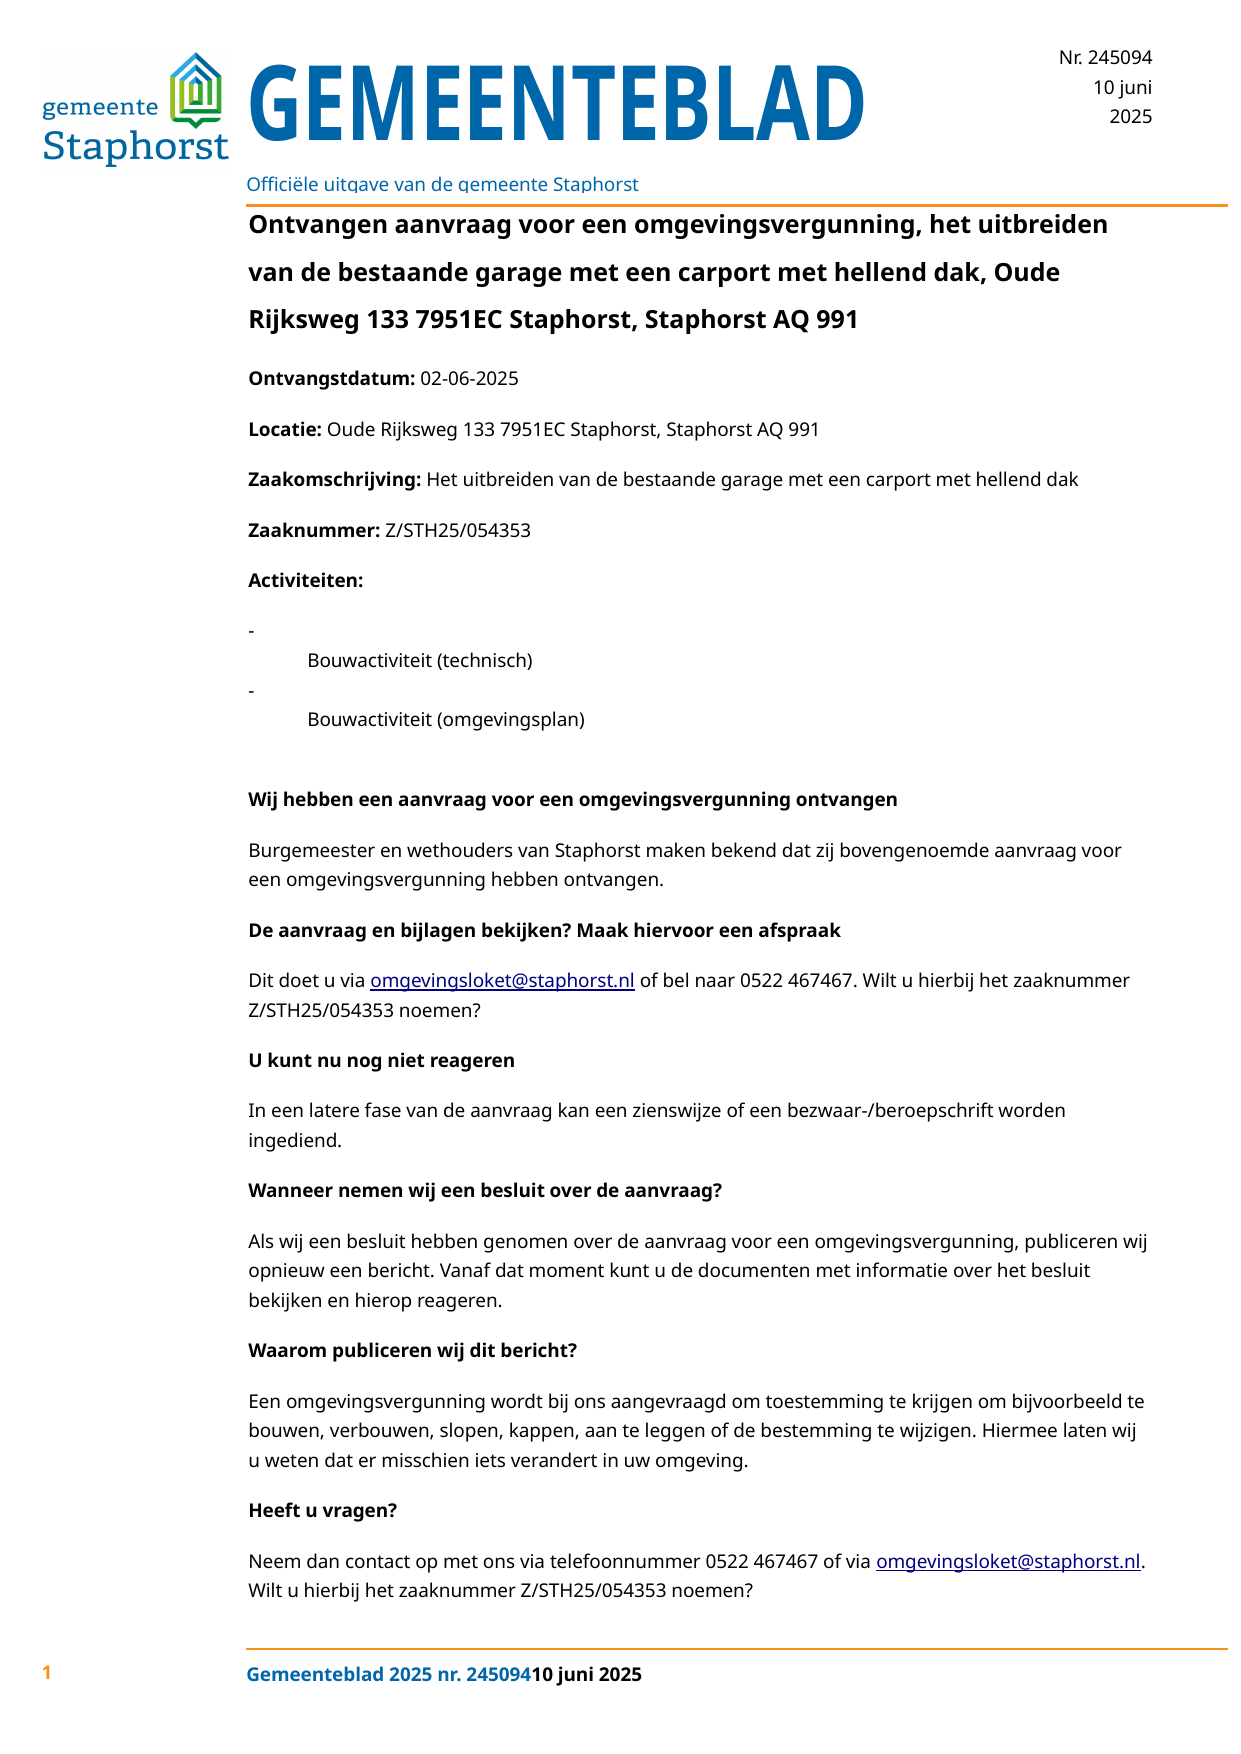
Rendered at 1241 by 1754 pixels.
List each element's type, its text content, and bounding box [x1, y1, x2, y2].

text Zaaknummer: Z/STH25/054353 [248, 517, 1152, 542]
text Zaakomschrijving: Het uitbreiden van de bestaande garage met een carport met hellend dak [248, 466, 1152, 492]
text Een omgevingsvergunning wordt bij ons aangevraagd om toestemming te krijgen om bijvoorbeeld te bouwen, verbouwen, slopen, kappen, aan te leggen of de bestemming te wijzigen. Hiermee laten wij u weten dat er misschien iets verandert in uw omgeving. [248, 1388, 1152, 1473]
text De aanvraag en bijlagen bekijken? Maak hiervoor een afspraak [248, 917, 1152, 942]
text Ontvangen aanvraag voor een omgevingsvergunning, het uitbreiden van de bestaande garage met een carport met hellend dak, Oude Rijksweg 133 7951EC Staphorst, Staphorst AQ 991 [248, 207, 1152, 336]
text In een latere fase van de aanvraag kan een zienswijze of een bezwaar-/beroepschrift worden ingediend. [248, 1098, 1152, 1153]
text Dit doet u via omgevingsloket@staphorst.nl of bel naar 0522 467467. Wilt u hierbij het zaaknummer Z/STH25/054353 noemen? [248, 967, 1152, 1022]
text Als wij een besluit hebben genomen over de aanvraag voor een omgevingsvergunning, publiceren wij opnieuw een bericht. Vanaf dat moment kunt u de documenten met informatie over het besluit bekijken en hierop reageren. [248, 1228, 1152, 1313]
list Bouwactiviteit (omgevingsplan) [248, 706, 1152, 732]
text U kunt nu nog niet reageren [248, 1047, 1152, 1073]
picture [41, 47, 231, 172]
text Wij hebben een aanvraag voor een omgevingsvergunning ontvangen [248, 786, 1152, 812]
text Wanneer nemen wij een besluit over de aanvraag? [248, 1178, 1152, 1203]
text Burgemeester en wethouders van Staphorst maken bekend dat zij bovengenoemde aanvraag voor een omgevingsvergunning hebben ontvangen. [248, 837, 1152, 892]
text Waarom publiceren wij dit bericht? [248, 1338, 1152, 1363]
text Locatie: Oude Rijksweg 133 7951EC Staphorst, Staphorst AQ 991 [248, 416, 1152, 442]
text Heeft u vragen? [248, 1498, 1152, 1523]
text Neem dan contact op met ons via telefoonnummer 0522 467467 of via omgevingsloket@staphorst.nl. Wilt u hierbij het zaaknummer Z/STH25/054353 noemen? [248, 1548, 1152, 1603]
text Activiteiten: [248, 567, 1152, 593]
list Bouwactiviteit (technisch) [248, 647, 1152, 673]
text Ontvangstdatum: 02-06-2025 [248, 366, 1152, 391]
